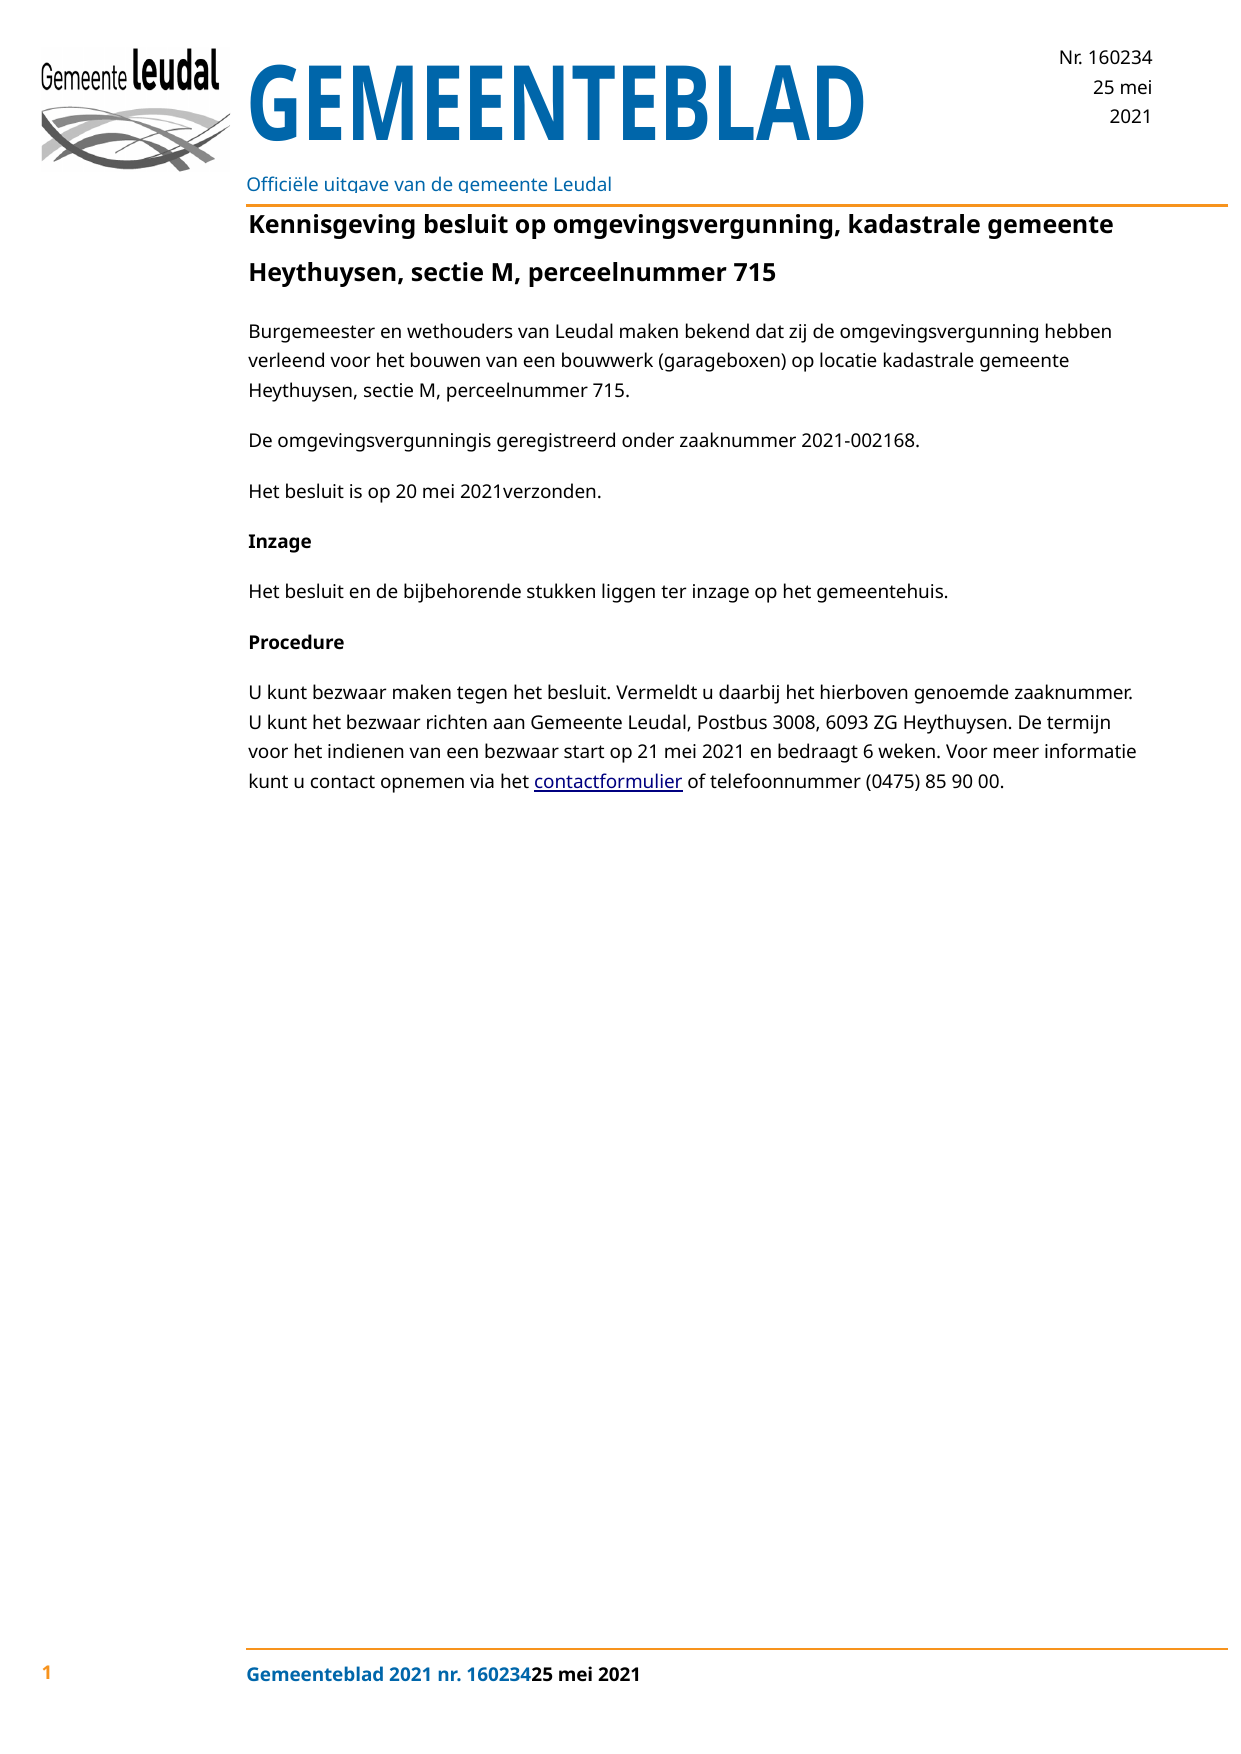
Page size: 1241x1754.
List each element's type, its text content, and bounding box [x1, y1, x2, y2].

text Inzage [248, 528, 1152, 554]
text U kunt bezwaar maken tegen het besluit. Vermeldt u daarbij het hierboven genoemde zaaknummer. U kunt het bezwaar richten aan Gemeente Leudal, Postbus 3008, 6093 ZG Heythuysen. De termijn voor het indienen van een bezwaar start op 21 mei 2021 en bedraagt 6 weken. Voor meer informatie kunt u contact opnemen via het contactformulier of telefoonnummer (0475) 85 90 00. [248, 679, 1152, 794]
text Kennisgeving besluit op omgevingsvergunning, kadastrale gemeente Heythuysen, sectie M, perceelnummer 715 [248, 207, 1152, 288]
picture [41, 47, 231, 172]
text Het besluit is op 20 mei 2021verzonden. [248, 478, 1152, 504]
text Burgemeester en wethouders van Leudal maken bekend dat zij de omgevingsvergunning hebben verleend voor het bouwen van een bouwwerk (garageboxen) op locatie kadastrale gemeente Heythuysen, sectie M, perceelnummer 715. [248, 318, 1152, 403]
text De omgevingsvergunningis geregistreerd onder zaaknummer 2021-002168. [248, 427, 1152, 453]
text Procedure [248, 629, 1152, 655]
text Het besluit en de bijbehorende stukken liggen ter inzage op het gemeentehuis. [248, 579, 1152, 604]
